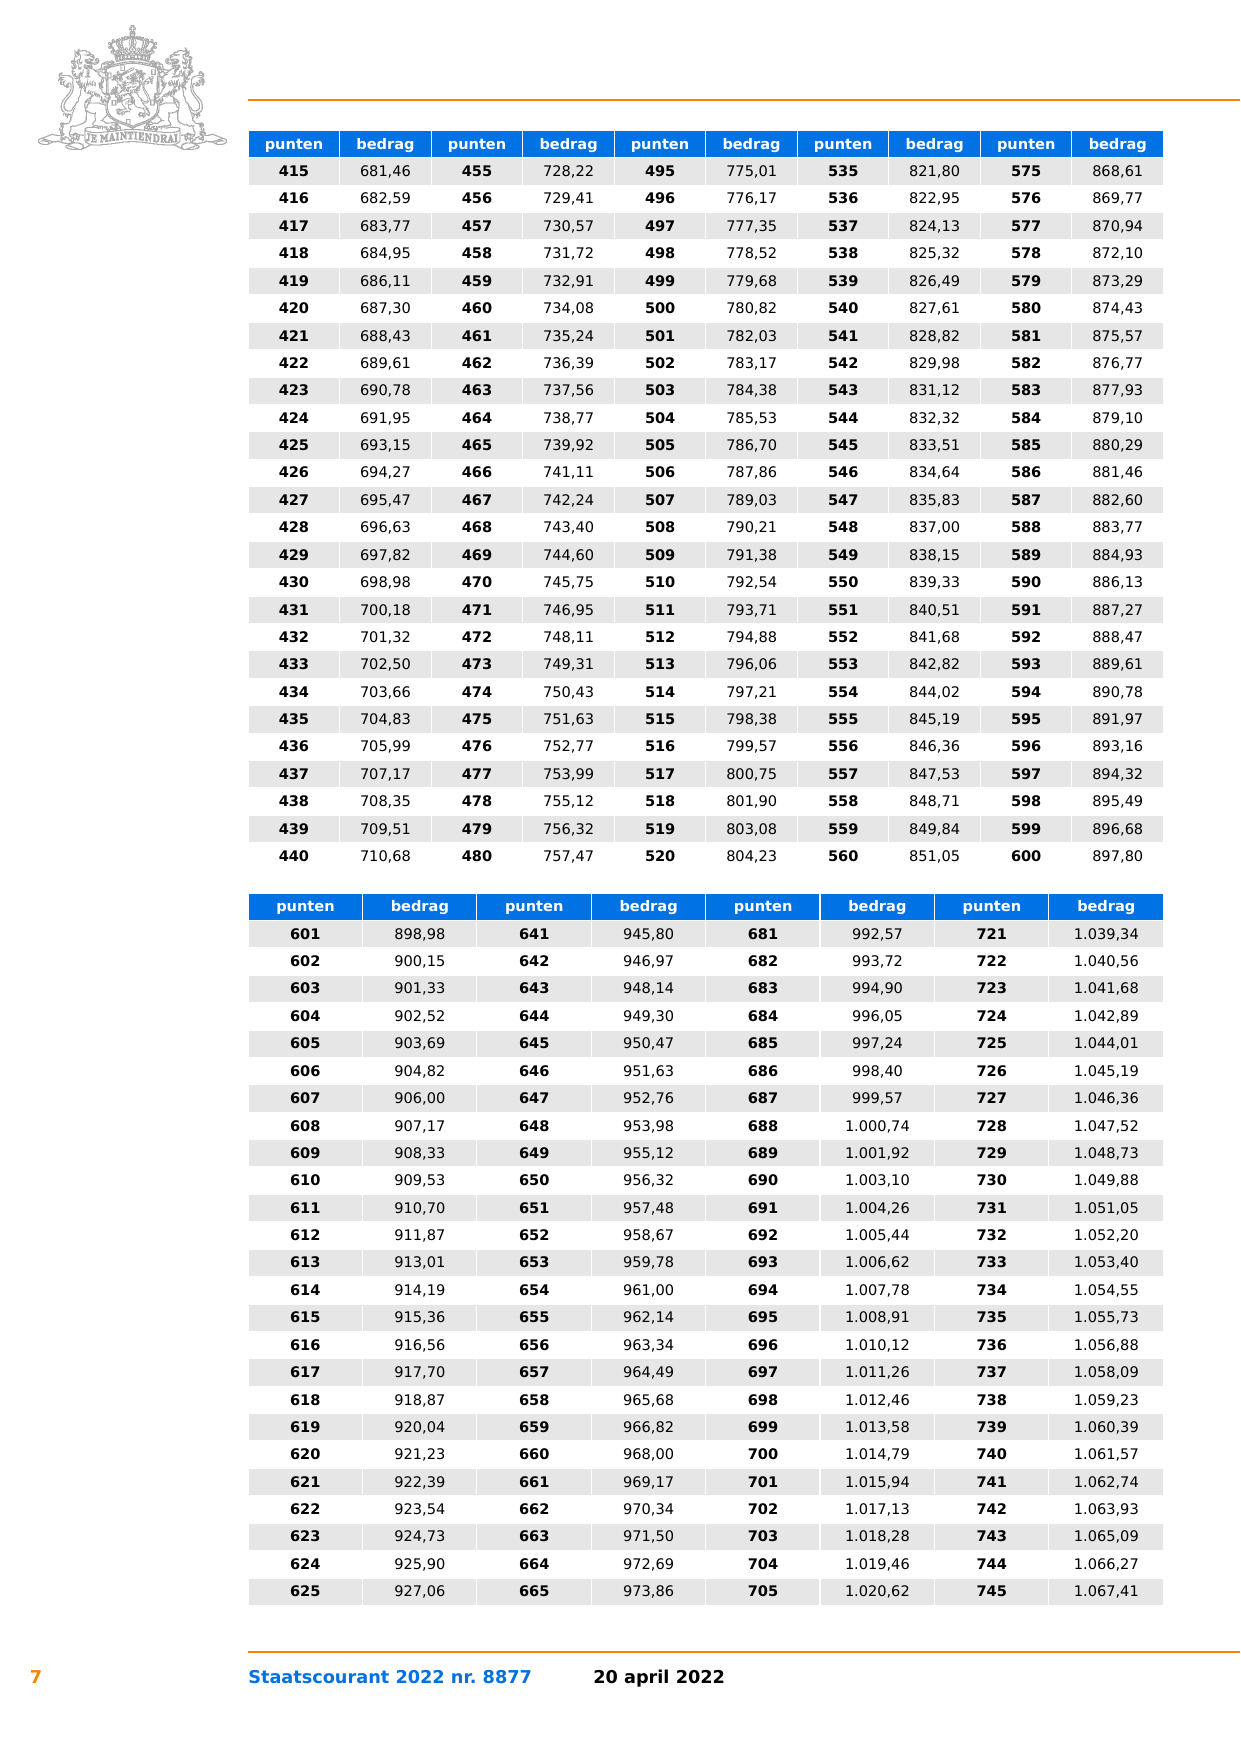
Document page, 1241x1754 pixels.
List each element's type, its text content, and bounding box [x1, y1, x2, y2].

table_cell 801,90 [706, 789, 797, 815]
table_cell 682 [706, 948, 819, 975]
table_cell 994,90 [821, 976, 934, 1002]
table_cell 643 [477, 976, 591, 1002]
table_cell 1.001,92 [821, 1140, 934, 1166]
table_cell 952,76 [592, 1085, 705, 1112]
table_cell 847,53 [889, 761, 980, 787]
table_cell 558 [798, 789, 888, 815]
table_cell 786,70 [706, 432, 797, 459]
table_cell 662 [477, 1496, 591, 1523]
table_cell 690 [706, 1168, 819, 1194]
table_cell 693 [706, 1250, 819, 1276]
table_cell 1.039,34 [1049, 921, 1163, 947]
table_cell 708,35 [340, 789, 431, 815]
table_cell 694 [706, 1277, 819, 1303]
table_cell 925,90 [363, 1551, 476, 1577]
table_cell 962,14 [592, 1305, 705, 1331]
table_header punten [249, 894, 362, 920]
table_cell 691,95 [340, 405, 431, 431]
table_cell 551 [798, 597, 888, 623]
table_cell 707,17 [340, 761, 431, 787]
table_cell 1.005,44 [821, 1222, 934, 1249]
table_cell 783,17 [706, 350, 797, 376]
table_cell 501 [615, 323, 705, 349]
table_cell 1.007,78 [821, 1277, 934, 1303]
table_cell 438 [249, 789, 339, 815]
table_cell 507 [615, 487, 705, 513]
table_cell 893,16 [1072, 734, 1163, 760]
table_cell 518 [615, 789, 705, 815]
table_cell 793,71 [706, 597, 797, 623]
table_cell 757,47 [523, 843, 614, 869]
table_cell 656 [477, 1332, 591, 1358]
table_cell 506 [615, 460, 705, 486]
table_cell 1.056,88 [1049, 1332, 1163, 1358]
table_cell 538 [798, 241, 888, 267]
table_cell 545 [798, 432, 888, 459]
table_cell 422 [249, 350, 339, 376]
table_header punten [477, 894, 591, 920]
table_cell 652 [477, 1222, 591, 1249]
table_cell 645 [477, 1031, 591, 1057]
table_cell 725 [935, 1031, 1048, 1057]
table_cell 648 [477, 1113, 591, 1139]
table_cell 729,41 [523, 186, 614, 212]
table_cell 472 [432, 624, 522, 650]
table_cell 792,54 [706, 569, 797, 596]
table_header bedrag [821, 894, 934, 920]
table_cell 466 [432, 460, 522, 486]
table_cell 428 [249, 515, 339, 541]
table_cell 992,57 [821, 921, 934, 947]
table_cell 463 [432, 378, 522, 404]
table_cell 702,50 [340, 651, 431, 678]
table_cell 602 [249, 948, 362, 975]
table_cell 949,30 [592, 1003, 705, 1029]
table_cell 1.013,58 [821, 1414, 934, 1440]
table_cell 922,39 [363, 1469, 476, 1495]
table_header punten [249, 131, 339, 157]
table_cell 471 [432, 597, 522, 623]
table_cell 946,97 [592, 948, 705, 975]
table_cell 902,52 [363, 1003, 476, 1029]
table_cell 467 [432, 487, 522, 513]
table_cell 541 [798, 323, 888, 349]
table_cell 726 [935, 1058, 1048, 1084]
table_cell 1.053,40 [1049, 1250, 1163, 1276]
table_cell 1.063,93 [1049, 1496, 1163, 1523]
table_cell 876,77 [1072, 350, 1163, 376]
table_cell 953,98 [592, 1113, 705, 1139]
table_cell 540 [798, 295, 888, 322]
table_cell 437 [249, 761, 339, 787]
table_cell 599 [981, 816, 1071, 842]
table_cell 480 [432, 843, 522, 869]
table_cell 1.051,05 [1049, 1195, 1163, 1221]
table_cell 753,99 [523, 761, 614, 787]
table_cell 744 [935, 1551, 1048, 1577]
table_cell 821,80 [889, 158, 980, 185]
table_cell 419 [249, 268, 339, 294]
table_cell 688,43 [340, 323, 431, 349]
table_cell 744,60 [523, 542, 614, 568]
table_cell 973,86 [592, 1579, 705, 1605]
table_cell 835,83 [889, 487, 980, 513]
table_cell 1.011,26 [821, 1359, 934, 1386]
table_cell 883,77 [1072, 515, 1163, 541]
table_cell 780,82 [706, 295, 797, 322]
table_cell 751,63 [523, 706, 614, 733]
table_cell 520 [615, 843, 705, 869]
table_cell 701,32 [340, 624, 431, 650]
table_cell 730 [935, 1168, 1048, 1194]
table_cell 700 [706, 1441, 819, 1468]
table_cell 972,69 [592, 1551, 705, 1577]
table_cell 619 [249, 1414, 362, 1440]
table_cell 642 [477, 948, 591, 975]
table_cell 429 [249, 542, 339, 568]
table_cell 578 [981, 241, 1071, 267]
table_cell 796,06 [706, 651, 797, 678]
table_cell 879,10 [1072, 405, 1163, 431]
table_cell 917,70 [363, 1359, 476, 1386]
table_cell 776,17 [706, 186, 797, 212]
table_cell 822,95 [889, 186, 980, 212]
table_cell 1.052,20 [1049, 1222, 1163, 1249]
table_header bedrag [706, 131, 797, 157]
table_cell 831,12 [889, 378, 980, 404]
table_cell 874,43 [1072, 295, 1163, 322]
table_header punten [981, 131, 1071, 157]
table_cell 555 [798, 706, 888, 733]
table_cell 684 [706, 1003, 819, 1029]
table_cell 586 [981, 460, 1071, 486]
table_cell 504 [615, 405, 705, 431]
table_cell 478 [432, 789, 522, 815]
table_cell 1.048,73 [1049, 1140, 1163, 1166]
table_cell 647 [477, 1085, 591, 1112]
table_cell 993,72 [821, 948, 934, 975]
table_cell 908,33 [363, 1140, 476, 1166]
table_cell 584 [981, 405, 1071, 431]
table_cell 436 [249, 734, 339, 760]
table_cell 732 [935, 1222, 1048, 1249]
table_cell 597 [981, 761, 1071, 787]
table_cell 998,40 [821, 1058, 934, 1084]
table_cell 462 [432, 350, 522, 376]
table_cell 746,95 [523, 597, 614, 623]
table_cell 804,23 [706, 843, 797, 869]
table_cell 621 [249, 1469, 362, 1495]
table_cell 743,40 [523, 515, 614, 541]
table_cell 745,75 [523, 569, 614, 596]
table_cell 614 [249, 1277, 362, 1303]
table_cell 589 [981, 542, 1071, 568]
table_cell 587 [981, 487, 1071, 513]
table_cell 700,18 [340, 597, 431, 623]
table_cell 613 [249, 1250, 362, 1276]
table_cell 1.046,36 [1049, 1085, 1163, 1112]
table_cell 415 [249, 158, 339, 185]
table_cell 623 [249, 1524, 362, 1550]
table_cell 799,57 [706, 734, 797, 760]
table_cell 617 [249, 1359, 362, 1386]
table_cell 685 [706, 1031, 819, 1057]
table_cell 826,49 [889, 268, 980, 294]
table_cell 898,98 [363, 921, 476, 947]
table_cell 550 [798, 569, 888, 596]
table_cell 782,03 [706, 323, 797, 349]
table_cell 582 [981, 350, 1071, 376]
table_cell 498 [615, 241, 705, 267]
table_cell 681 [706, 921, 819, 947]
table_cell 1.006,62 [821, 1250, 934, 1276]
table_cell 888,47 [1072, 624, 1163, 650]
table_cell 710,68 [340, 843, 431, 869]
table_cell 739,92 [523, 432, 614, 459]
table_cell 956,32 [592, 1168, 705, 1194]
table_cell 620 [249, 1441, 362, 1468]
table_cell 968,00 [592, 1441, 705, 1468]
table_cell 694,27 [340, 460, 431, 486]
table_cell 803,08 [706, 816, 797, 842]
table_cell 552 [798, 624, 888, 650]
table_cell 948,14 [592, 976, 705, 1002]
table_cell 580 [981, 295, 1071, 322]
table_cell 1.059,23 [1049, 1387, 1163, 1413]
table_cell 456 [432, 186, 522, 212]
table_cell 824,13 [889, 213, 980, 239]
table_cell 742 [935, 1496, 1048, 1523]
table_cell 479 [432, 816, 522, 842]
table_cell 909,53 [363, 1168, 476, 1194]
table_header bedrag [889, 131, 980, 157]
table_cell 896,68 [1072, 816, 1163, 842]
table_cell 430 [249, 569, 339, 596]
table_cell 791,38 [706, 542, 797, 568]
table_cell 605 [249, 1031, 362, 1057]
table_cell 737,56 [523, 378, 614, 404]
table_cell 502 [615, 350, 705, 376]
table_cell 688 [706, 1113, 819, 1139]
table_cell 900,15 [363, 948, 476, 975]
table_cell 585 [981, 432, 1071, 459]
table_cell 622 [249, 1496, 362, 1523]
table_cell 955,12 [592, 1140, 705, 1166]
table_cell 736 [935, 1332, 1048, 1358]
table_cell 880,29 [1072, 432, 1163, 459]
table_cell 701 [706, 1469, 819, 1495]
table_cell 777,35 [706, 213, 797, 239]
table_cell 789,03 [706, 487, 797, 513]
table_cell 618 [249, 1387, 362, 1413]
table_cell 559 [798, 816, 888, 842]
table_cell 658 [477, 1387, 591, 1413]
table_cell 420 [249, 295, 339, 322]
table_cell 435 [249, 706, 339, 733]
table_cell 735,24 [523, 323, 614, 349]
table_cell 689,61 [340, 350, 431, 376]
table_cell 738 [935, 1387, 1048, 1413]
table_cell 495 [615, 158, 705, 185]
table_cell 517 [615, 761, 705, 787]
table_cell 829,98 [889, 350, 980, 376]
table_cell 1.062,74 [1049, 1469, 1163, 1495]
table_cell 970,34 [592, 1496, 705, 1523]
table_cell 1.019,46 [821, 1551, 934, 1577]
table_cell 1.047,52 [1049, 1113, 1163, 1139]
table_cell 958,67 [592, 1222, 705, 1249]
table_cell 513 [615, 651, 705, 678]
table_cell 740 [935, 1441, 1048, 1468]
table_cell 882,60 [1072, 487, 1163, 513]
table_cell 591 [981, 597, 1071, 623]
table_cell 686,11 [340, 268, 431, 294]
table_cell 903,69 [363, 1031, 476, 1057]
table_cell 554 [798, 679, 888, 705]
table_cell 741,11 [523, 460, 614, 486]
table_cell 734,08 [523, 295, 614, 322]
table_cell 698 [706, 1387, 819, 1413]
table_cell 832,32 [889, 405, 980, 431]
table_cell 514 [615, 679, 705, 705]
table_cell 702 [706, 1496, 819, 1523]
table_cell 1.040,56 [1049, 948, 1163, 975]
table_cell 1.067,41 [1049, 1579, 1163, 1605]
table_cell 681,46 [340, 158, 431, 185]
table_cell 510 [615, 569, 705, 596]
table_cell 959,78 [592, 1250, 705, 1276]
table_cell 851,05 [889, 843, 980, 869]
table_cell 546 [798, 460, 888, 486]
table_cell 790,21 [706, 515, 797, 541]
table_cell 616 [249, 1332, 362, 1358]
table_cell 650 [477, 1168, 591, 1194]
table_cell 646 [477, 1058, 591, 1084]
table_cell 423 [249, 378, 339, 404]
table_cell 539 [798, 268, 888, 294]
table_cell 508 [615, 515, 705, 541]
table_cell 705 [706, 1579, 819, 1605]
table_cell 548 [798, 515, 888, 541]
table_cell 785,53 [706, 405, 797, 431]
table_cell 913,01 [363, 1250, 476, 1276]
table_cell 575 [981, 158, 1071, 185]
table_cell 924,73 [363, 1524, 476, 1550]
table_header bedrag [363, 894, 476, 920]
table_cell 649 [477, 1140, 591, 1166]
table_cell 519 [615, 816, 705, 842]
table_cell 727 [935, 1085, 1048, 1112]
table_cell 600 [981, 843, 1071, 869]
table_cell 721 [935, 921, 1048, 947]
table_cell 496 [615, 186, 705, 212]
table_cell 663 [477, 1524, 591, 1550]
table_cell 476 [432, 734, 522, 760]
table_cell 440 [249, 843, 339, 869]
table_cell 703,66 [340, 679, 431, 705]
table_cell 592 [981, 624, 1071, 650]
table_cell 734 [935, 1277, 1048, 1303]
table_cell 733 [935, 1250, 1048, 1276]
table_cell 916,56 [363, 1332, 476, 1358]
table_cell 723 [935, 976, 1048, 1002]
table_cell 1.061,57 [1049, 1441, 1163, 1468]
table_cell 951,63 [592, 1058, 705, 1084]
table_cell 595 [981, 706, 1071, 733]
table_cell 426 [249, 460, 339, 486]
table_cell 544 [798, 405, 888, 431]
table_header punten [935, 894, 1048, 920]
table_cell 500 [615, 295, 705, 322]
table_cell 881,46 [1072, 460, 1163, 486]
table_cell 964,49 [592, 1359, 705, 1386]
table_cell 696,63 [340, 515, 431, 541]
table_cell 644 [477, 1003, 591, 1029]
table_cell 1.041,68 [1049, 976, 1163, 1002]
table_cell 477 [432, 761, 522, 787]
table_cell 969,17 [592, 1469, 705, 1495]
table_cell 606 [249, 1058, 362, 1084]
table_cell 432 [249, 624, 339, 650]
table_cell 425 [249, 432, 339, 459]
table_cell 741 [935, 1469, 1048, 1495]
table_cell 735 [935, 1305, 1048, 1331]
table_cell 439 [249, 816, 339, 842]
table_cell 1.058,09 [1049, 1359, 1163, 1386]
table_cell 697,82 [340, 542, 431, 568]
table_cell 611 [249, 1195, 362, 1221]
table_cell 509 [615, 542, 705, 568]
table_cell 665 [477, 1579, 591, 1605]
table_cell 906,00 [363, 1085, 476, 1112]
table_cell 549 [798, 542, 888, 568]
table_cell 664 [477, 1551, 591, 1577]
table_cell 687 [706, 1085, 819, 1112]
table_cell 732,91 [523, 268, 614, 294]
table_cell 875,57 [1072, 323, 1163, 349]
table_cell 728,22 [523, 158, 614, 185]
table_cell 417 [249, 213, 339, 239]
table_cell 884,93 [1072, 542, 1163, 568]
table_cell 695,47 [340, 487, 431, 513]
table_cell 749,31 [523, 651, 614, 678]
table_cell 997,24 [821, 1031, 934, 1057]
table_cell 963,34 [592, 1332, 705, 1358]
table_cell 516 [615, 734, 705, 760]
table_cell 833,51 [889, 432, 980, 459]
table_cell 755,12 [523, 789, 614, 815]
table_cell 971,50 [592, 1524, 705, 1550]
table_header punten [798, 131, 888, 157]
table_cell 1.066,27 [1049, 1551, 1163, 1577]
table_cell 682,59 [340, 186, 431, 212]
table_cell 887,27 [1072, 597, 1163, 623]
table_cell 458 [432, 241, 522, 267]
table_cell 775,01 [706, 158, 797, 185]
table_cell 474 [432, 679, 522, 705]
table_cell 752,77 [523, 734, 614, 760]
table_cell 497 [615, 213, 705, 239]
table_cell 1.003,10 [821, 1168, 934, 1194]
table_cell 547 [798, 487, 888, 513]
table_cell 1.018,28 [821, 1524, 934, 1550]
table_cell 845,19 [889, 706, 980, 733]
table_header bedrag [592, 894, 705, 920]
table_cell 890,78 [1072, 679, 1163, 705]
table_cell 705,99 [340, 734, 431, 760]
table_cell 654 [477, 1277, 591, 1303]
table_header punten [615, 131, 705, 157]
table_cell 844,02 [889, 679, 980, 705]
table_cell 915,36 [363, 1305, 476, 1331]
table_cell 473 [432, 651, 522, 678]
table_cell 921,23 [363, 1441, 476, 1468]
table_cell 961,00 [592, 1277, 705, 1303]
table_cell 609 [249, 1140, 362, 1166]
table_cell 846,36 [889, 734, 980, 760]
table_cell 604 [249, 1003, 362, 1029]
table_cell 593 [981, 651, 1071, 678]
table_header bedrag [1072, 131, 1163, 157]
table_cell 542 [798, 350, 888, 376]
table_cell 748,11 [523, 624, 614, 650]
table_cell 1.045,19 [1049, 1058, 1163, 1084]
table_cell 886,13 [1072, 569, 1163, 596]
table_cell 553 [798, 651, 888, 678]
table_cell 869,77 [1072, 186, 1163, 212]
table_cell 950,47 [592, 1031, 705, 1057]
table_cell 598 [981, 789, 1071, 815]
table_cell 699 [706, 1414, 819, 1440]
table_cell 427 [249, 487, 339, 513]
table_cell 868,61 [1072, 158, 1163, 185]
table_cell 891,97 [1072, 706, 1163, 733]
table_cell 966,82 [592, 1414, 705, 1440]
table_cell 421 [249, 323, 339, 349]
table_cell 464 [432, 405, 522, 431]
table_cell 907,17 [363, 1113, 476, 1139]
table_cell 784,38 [706, 378, 797, 404]
table_cell 579 [981, 268, 1071, 294]
table_cell 691 [706, 1195, 819, 1221]
table_cell 901,33 [363, 976, 476, 1002]
table_cell 965,68 [592, 1387, 705, 1413]
table_cell 897,80 [1072, 843, 1163, 869]
table_cell 461 [432, 323, 522, 349]
table_cell 704 [706, 1551, 819, 1577]
table_cell 624 [249, 1551, 362, 1577]
table_cell 459 [432, 268, 522, 294]
table_cell 651 [477, 1195, 591, 1221]
table_cell 536 [798, 186, 888, 212]
table_cell 601 [249, 921, 362, 947]
table_cell 837,00 [889, 515, 980, 541]
table_cell 610 [249, 1168, 362, 1194]
table_cell 1.010,12 [821, 1332, 934, 1358]
table_cell 641 [477, 921, 591, 947]
table_cell 659 [477, 1414, 591, 1440]
table_cell 739 [935, 1414, 1048, 1440]
table_cell 608 [249, 1113, 362, 1139]
table_cell 689 [706, 1140, 819, 1166]
table_cell 660 [477, 1441, 591, 1468]
table_cell 596 [981, 734, 1071, 760]
table_cell 684,95 [340, 241, 431, 267]
table_cell 945,80 [592, 921, 705, 947]
table_cell 841,68 [889, 624, 980, 650]
table_cell 840,51 [889, 597, 980, 623]
table_cell 460 [432, 295, 522, 322]
table_cell 873,29 [1072, 268, 1163, 294]
table_cell 996,05 [821, 1003, 934, 1029]
table_cell 794,88 [706, 624, 797, 650]
table_cell 692 [706, 1222, 819, 1249]
table_cell 722 [935, 948, 1048, 975]
table_cell 690,78 [340, 378, 431, 404]
table_cell 1.044,01 [1049, 1031, 1163, 1057]
table_cell 512 [615, 624, 705, 650]
table_cell 655 [477, 1305, 591, 1331]
table_cell 590 [981, 569, 1071, 596]
table_cell 697 [706, 1359, 819, 1386]
table_header bedrag [523, 131, 614, 157]
table_cell 416 [249, 186, 339, 212]
table_cell 778,52 [706, 241, 797, 267]
table_cell 1.012,46 [821, 1387, 934, 1413]
table_cell 615 [249, 1305, 362, 1331]
table_cell 607 [249, 1085, 362, 1112]
table_cell 742,24 [523, 487, 614, 513]
table_header bedrag [1049, 894, 1163, 920]
table_cell 1.015,94 [821, 1469, 934, 1495]
table_cell 603 [249, 976, 362, 1002]
table_cell 475 [432, 706, 522, 733]
table_cell 698,98 [340, 569, 431, 596]
table_cell 787,86 [706, 460, 797, 486]
table_cell 499 [615, 268, 705, 294]
table_cell 511 [615, 597, 705, 623]
table_cell 576 [981, 186, 1071, 212]
table_cell 894,32 [1072, 761, 1163, 787]
table_cell 687,30 [340, 295, 431, 322]
table_cell 737 [935, 1359, 1048, 1386]
table_cell 798,38 [706, 706, 797, 733]
table_cell 729 [935, 1140, 1048, 1166]
table_cell 503 [615, 378, 705, 404]
table_cell 556 [798, 734, 888, 760]
table_cell 914,19 [363, 1277, 476, 1303]
table_cell 515 [615, 706, 705, 733]
table_cell 1.060,39 [1049, 1414, 1163, 1440]
table_cell 848,71 [889, 789, 980, 815]
table_cell 703 [706, 1524, 819, 1550]
table_cell 1.054,55 [1049, 1277, 1163, 1303]
table_cell 470 [432, 569, 522, 596]
table_cell 889,61 [1072, 651, 1163, 678]
table_cell 695 [706, 1305, 819, 1331]
table_cell 923,54 [363, 1496, 476, 1523]
table_cell 557 [798, 761, 888, 787]
table_cell 468 [432, 515, 522, 541]
table_cell 434 [249, 679, 339, 705]
table_cell 686 [706, 1058, 819, 1084]
table_cell 911,87 [363, 1222, 476, 1249]
table_cell 424 [249, 405, 339, 431]
table_cell 588 [981, 515, 1071, 541]
table_header punten [706, 894, 819, 920]
table_cell 594 [981, 679, 1071, 705]
picture [38, 25, 227, 150]
table_cell 825,32 [889, 241, 980, 267]
table_cell 465 [432, 432, 522, 459]
table_cell 431 [249, 597, 339, 623]
table_cell 1.004,26 [821, 1195, 934, 1221]
table_cell 657 [477, 1359, 591, 1386]
table_cell 870,94 [1072, 213, 1163, 239]
table_cell 750,43 [523, 679, 614, 705]
table_cell 842,82 [889, 651, 980, 678]
table_cell 653 [477, 1250, 591, 1276]
table_cell 433 [249, 651, 339, 678]
table_cell 756,32 [523, 816, 614, 842]
table_cell 872,10 [1072, 241, 1163, 267]
table_cell 1.042,89 [1049, 1003, 1163, 1029]
table_cell 838,15 [889, 542, 980, 568]
table_cell 683 [706, 976, 819, 1002]
table_cell 828,82 [889, 323, 980, 349]
table_cell 505 [615, 432, 705, 459]
table_cell 1.020,62 [821, 1579, 934, 1605]
table_cell 728 [935, 1113, 1048, 1139]
table_cell 839,33 [889, 569, 980, 596]
table_cell 560 [798, 843, 888, 869]
table_cell 834,64 [889, 460, 980, 486]
table_cell 577 [981, 213, 1071, 239]
table_cell 1.014,79 [821, 1441, 934, 1468]
table_cell 731 [935, 1195, 1048, 1221]
table_cell 743 [935, 1524, 1048, 1550]
table_cell 1.055,73 [1049, 1305, 1163, 1331]
table_cell 704,83 [340, 706, 431, 733]
table_cell 797,21 [706, 679, 797, 705]
table_cell 736,39 [523, 350, 614, 376]
table_cell 731,72 [523, 241, 614, 267]
table_cell 745 [935, 1579, 1048, 1605]
table_cell 1.065,09 [1049, 1524, 1163, 1550]
table_cell 1.008,91 [821, 1305, 934, 1331]
table_cell 800,75 [706, 761, 797, 787]
table_cell 957,48 [592, 1195, 705, 1221]
table_cell 581 [981, 323, 1071, 349]
table_cell 457 [432, 213, 522, 239]
table_cell 1.017,13 [821, 1496, 934, 1523]
table_cell 1.049,88 [1049, 1168, 1163, 1194]
table_cell 895,49 [1072, 789, 1163, 815]
table_cell 543 [798, 378, 888, 404]
table_cell 683,77 [340, 213, 431, 239]
table_cell 455 [432, 158, 522, 185]
table_cell 999,57 [821, 1085, 934, 1112]
table_cell 724 [935, 1003, 1048, 1029]
table_cell 910,70 [363, 1195, 476, 1221]
table_cell 693,15 [340, 432, 431, 459]
table_cell 1.000,74 [821, 1113, 934, 1139]
table_header bedrag [340, 131, 431, 157]
table_cell 583 [981, 378, 1071, 404]
table_cell 696 [706, 1332, 819, 1358]
table_cell 738,77 [523, 405, 614, 431]
table_cell 827,61 [889, 295, 980, 322]
table_cell 535 [798, 158, 888, 185]
table_cell 661 [477, 1469, 591, 1495]
table_cell 612 [249, 1222, 362, 1249]
table_cell 418 [249, 241, 339, 267]
table_cell 709,51 [340, 816, 431, 842]
table_cell 469 [432, 542, 522, 568]
table_cell 877,93 [1072, 378, 1163, 404]
table_cell 730,57 [523, 213, 614, 239]
table_cell 927,06 [363, 1579, 476, 1605]
table_cell 918,87 [363, 1387, 476, 1413]
table_cell 849,84 [889, 816, 980, 842]
table_cell 537 [798, 213, 888, 239]
table_cell 779,68 [706, 268, 797, 294]
table_cell 625 [249, 1579, 362, 1605]
table_cell 920,04 [363, 1414, 476, 1440]
table_cell 904,82 [363, 1058, 476, 1084]
table_header punten [432, 131, 522, 157]
